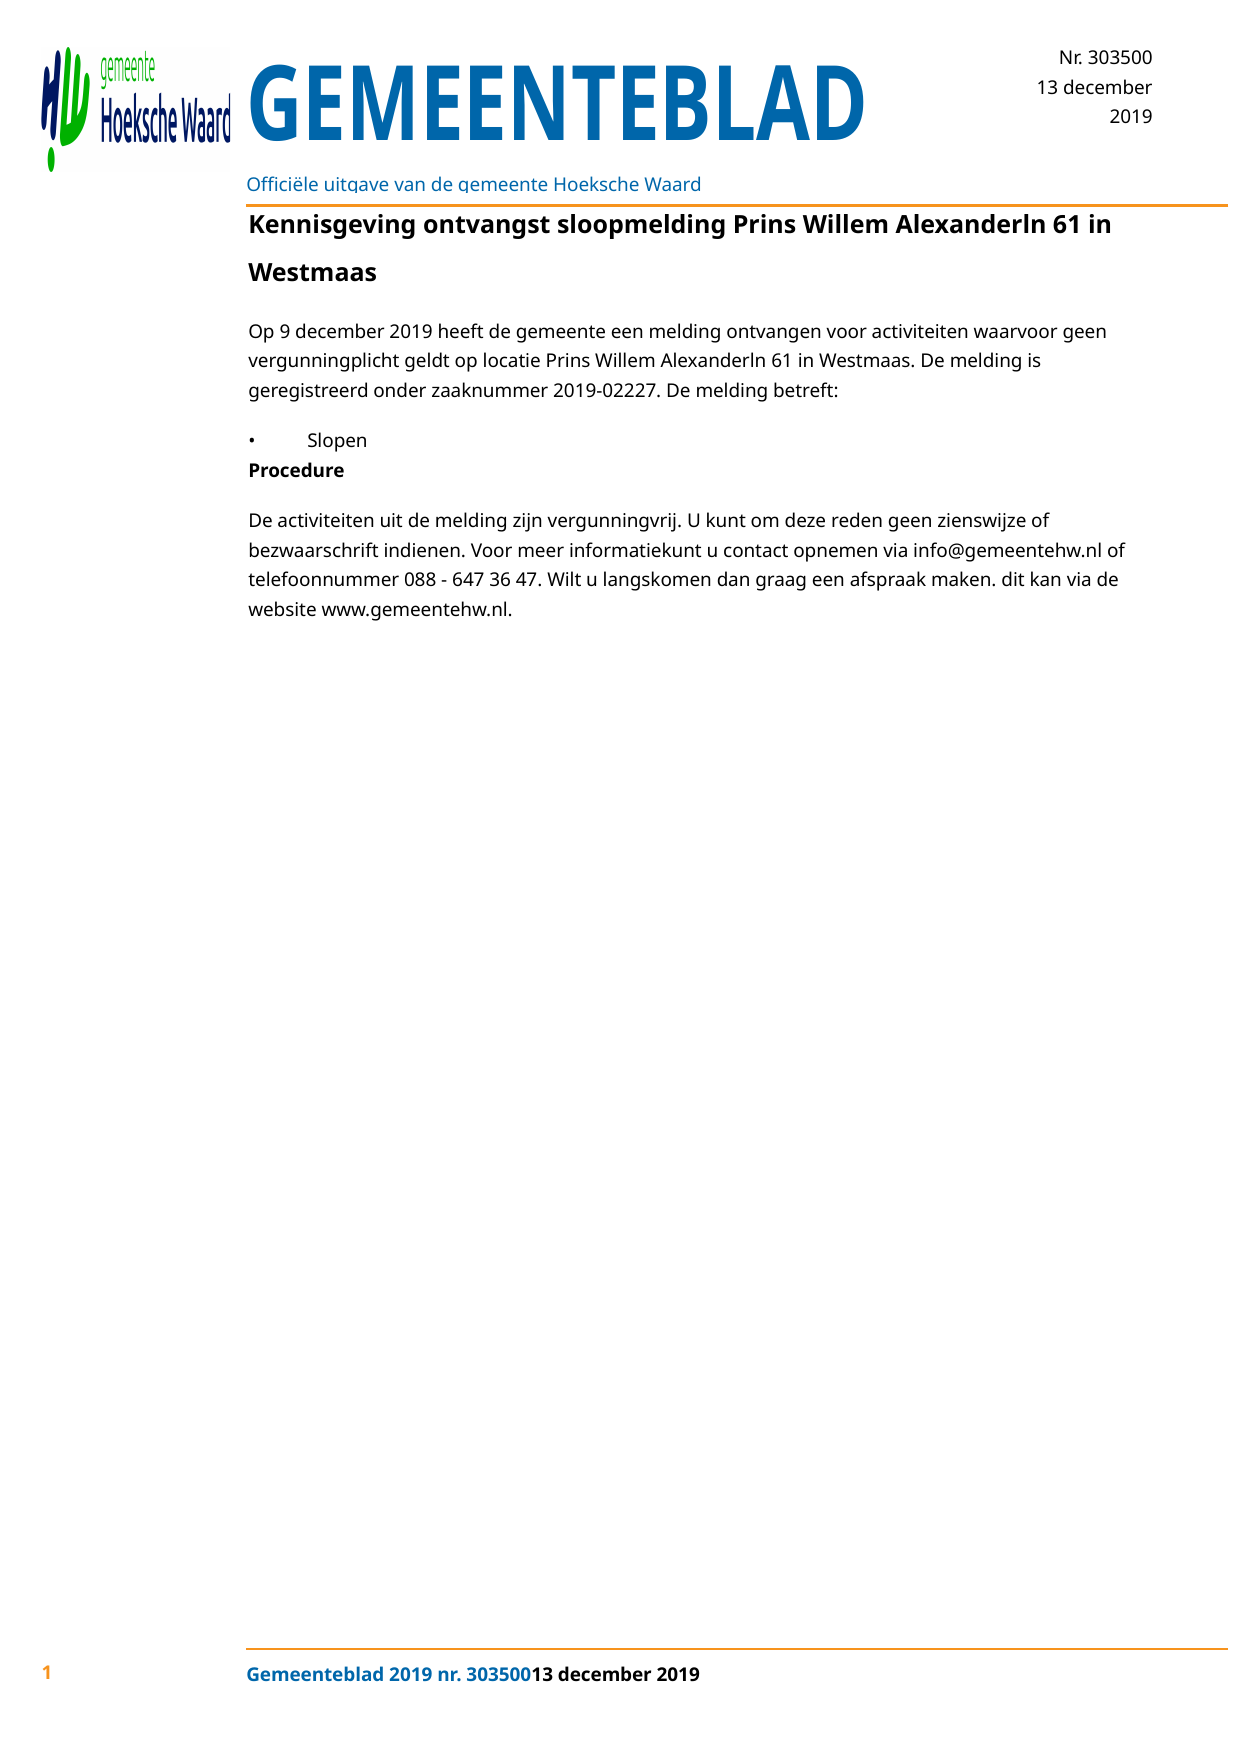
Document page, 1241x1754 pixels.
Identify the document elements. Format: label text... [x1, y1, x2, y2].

picture [41, 47, 231, 172]
text Procedure [248, 457, 1152, 483]
text Op 9 december 2019 heeft de gemeente een melding ontvangen voor activiteiten waarvoor geen vergunningplicht geldt op locatie Prins Willem Alexanderln 61 in Westmaas. De melding is geregistreerd onder zaaknummer 2019-02227. De melding betreft: [248, 318, 1152, 403]
text De activiteiten uit de melding zijn vergunningvrij. U kunt om deze reden geen zienswijze of bezwaarschrift indienen. Voor meer informatiekunt u contact opnemen via info@gemeentehw.nl of telefoonnummer 088 - 647 36 47. Wilt u langskomen dan graag een afspraak maken. dit kan via de website www.gemeentehw.nl. [248, 507, 1152, 622]
text Kennisgeving ontvangst sloopmelding Prins Willem Alexanderln 61 in Westmaas [248, 207, 1152, 288]
list Slopen [248, 427, 1152, 453]
